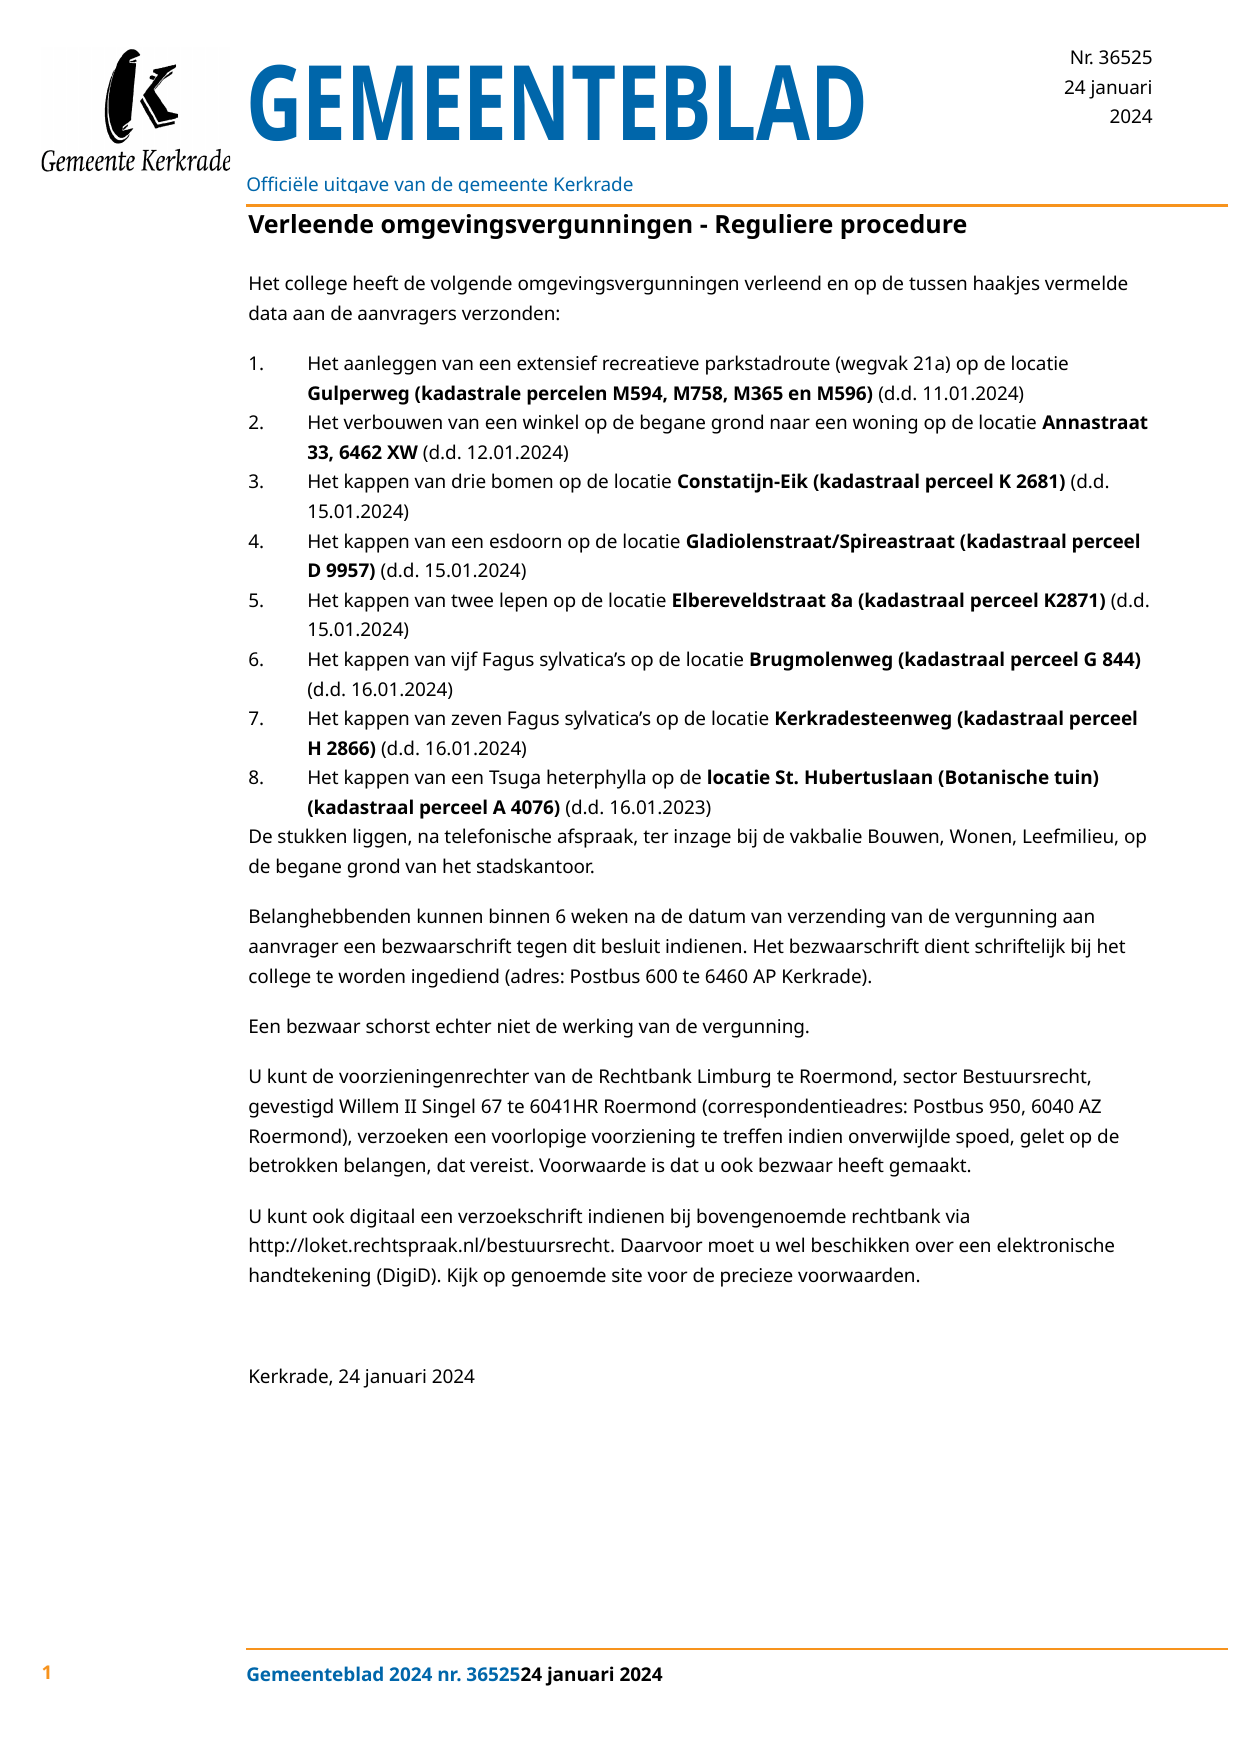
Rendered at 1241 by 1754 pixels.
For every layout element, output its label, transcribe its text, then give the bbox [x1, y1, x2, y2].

picture [41, 47, 231, 172]
text Het college heeft de volgende omgevingsvergunningen verleend en op de tussen haakjes vermelde data aan de aanvragers verzonden: [248, 270, 1152, 326]
text Een bezwaar schorst echter niet de werking van de vergunning. [248, 1013, 1152, 1039]
text U kunt de voorzieningenrechter van de Rechtbank Limburg te Roermond, sector Bestuursrecht, gevestigd Willem II Singel 67 te 6041HR Roermond (correspondentieadres: Postbus 950, 6040 AZ Roermond), verzoeken een voorlopige voorziening te treffen indien onverwijlde spoed, gelet op de betrokken belangen, dat vereist. Voorwaarde is dat u ook bezwaar heeft gemaakt. [248, 1064, 1152, 1178]
text Verleende omgevingsvergunningen - Reguliere procedure [248, 207, 1152, 241]
list Het aanleggen van een extensief recreatieve parkstadroute (wegvak 21a) op de locatie Gulperweg (kadastrale percelen M594, M758, M365 en M596) (d.d. 11.01.2024) [248, 350, 1152, 406]
list Het verbouwen van een winkel op de begane grond naar een woning op de locatie Annastraat 33, 6462 XW (d.d. 12.01.2024) [248, 409, 1152, 465]
list Het kappen van drie bomen op de locatie Constatijn-Eik (kadastraal perceel K 2681) (d.d. 15.01.2024) [248, 469, 1152, 524]
text U kunt ook digitaal een verzoekschrift indienen bij bovengenoemde rechtbank via http://loket.rechtspraak.nl/bestuursrecht. Daarvoor moet u wel beschikken over een elektronische handtekening (DigiD). Kijk op genoemde site voor de precieze voorwaarden. [248, 1203, 1152, 1288]
list Het kappen van zeven Fagus sylvatica’s op de locatie Kerkradesteenweg (kadastraal perceel H 2866) (d.d. 16.01.2024) [248, 705, 1152, 761]
list Het kappen van een esdoorn op de locatie Gladiolenstraat/Spireastraat (kadastraal perceel D 9957) (d.d. 15.01.2024) [248, 528, 1152, 583]
list Het kappen van een Tsuga heterphylla op de locatie St. Hubertuslaan (Botanische tuin) (kadastraal perceel A 4076) (d.d. 16.01.2023) [248, 764, 1152, 820]
text De stukken liggen, na telefonische afspraak, ter inzage bij de vakbalie Bouwen, Wonen, Leefmilieu, op de begane grond van het stadskantoor. [248, 824, 1152, 879]
list Het kappen van vijf Fagus sylvatica’s op de locatie Brugmolenweg (kadastraal perceel G 844) (d.d. 16.01.2024) [248, 646, 1152, 701]
list Het kappen van twee lepen op de locatie Elbereveldstraat 8a (kadastraal perceel K2871) (d.d. 15.01.2024) [248, 587, 1152, 642]
text Belanghebbenden kunnen binnen 6 weken na de datum van verzending van de vergunning aan aanvrager een bezwaarschrift tegen dit besluit indienen. Het bezwaarschrift dient schriftelijk bij het college te worden ingediend (adres: Postbus 600 te 6460 AP Kerkrade). [248, 904, 1152, 988]
text Kerkrade, 24 januari 2024 [248, 1363, 1152, 1388]
